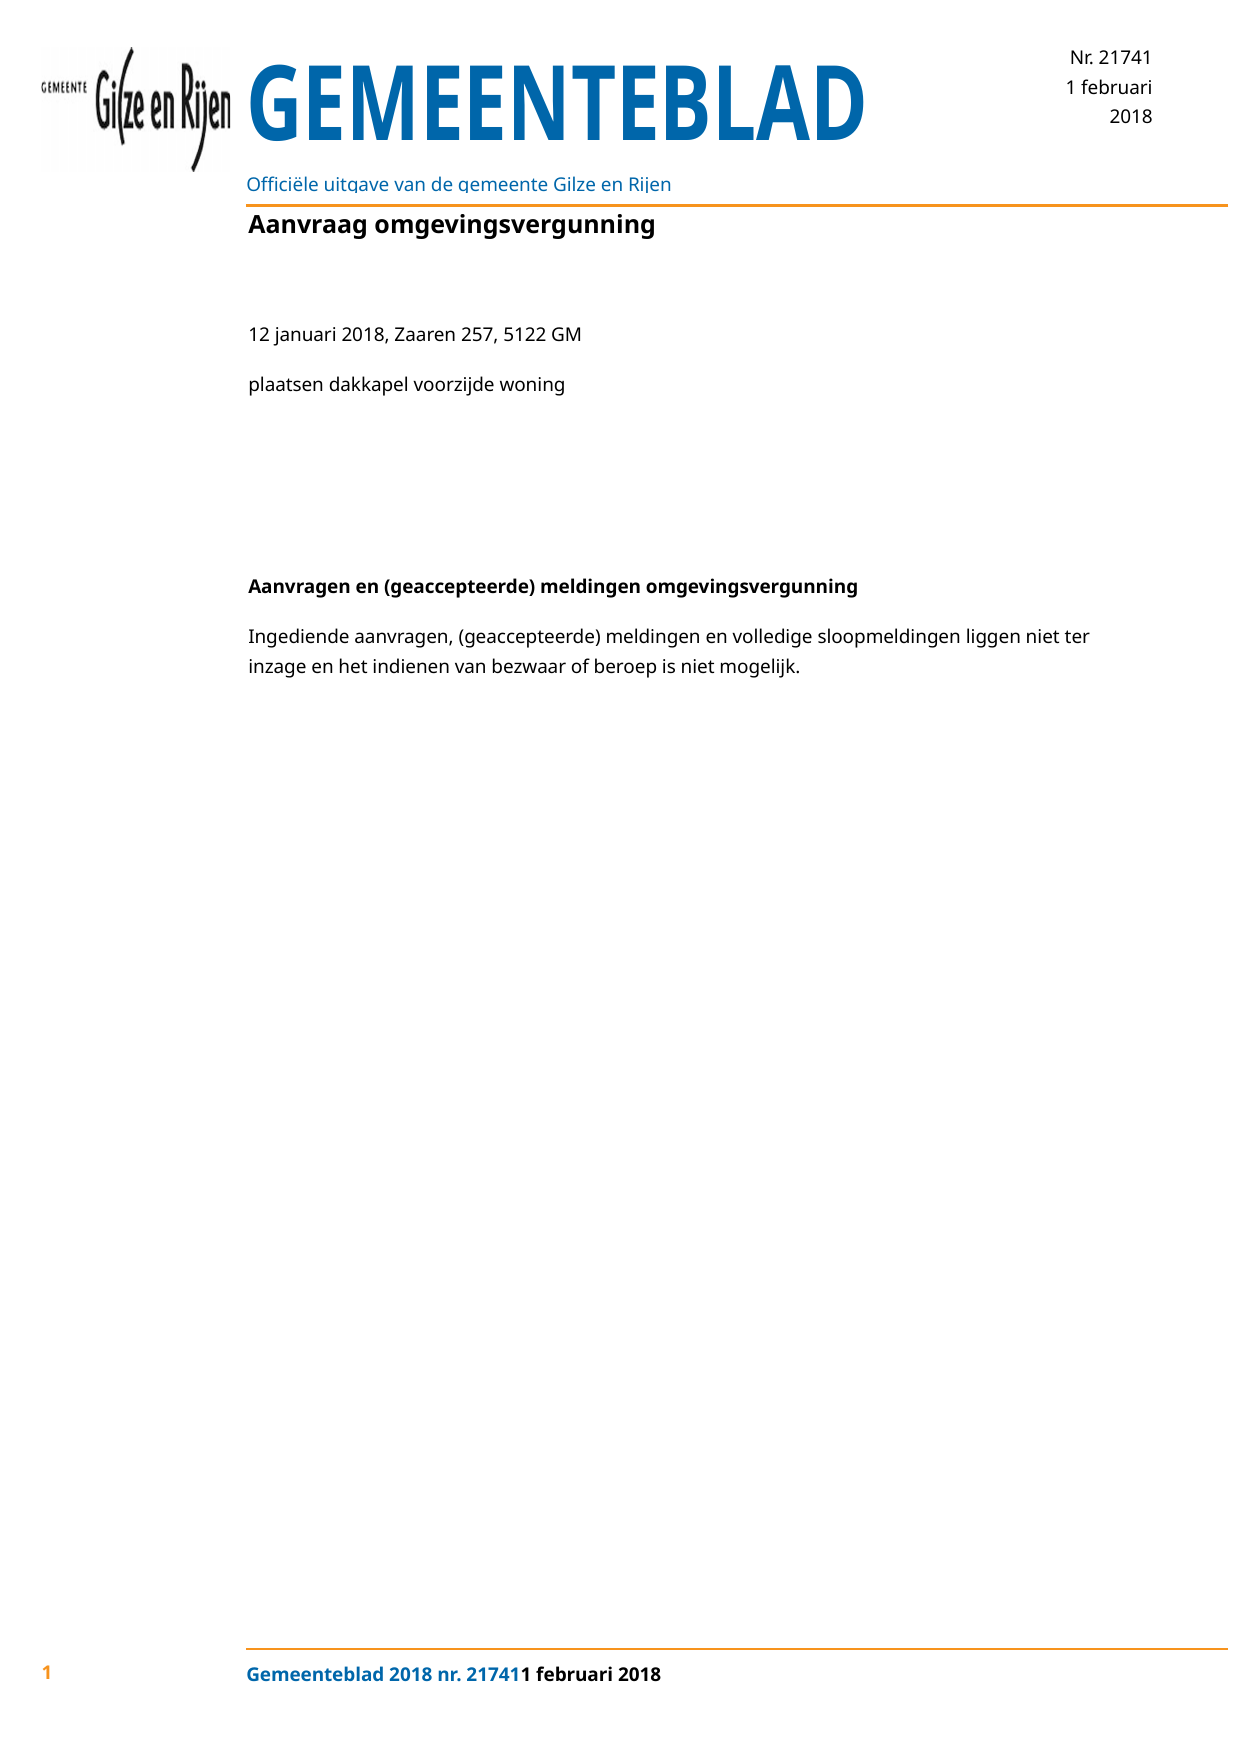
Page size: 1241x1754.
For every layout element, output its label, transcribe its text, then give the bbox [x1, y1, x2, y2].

text Aanvragen en (geaccepteerde) meldingen omgevingsvergunning [248, 573, 1152, 598]
text Aanvraag omgevingsvergunning [248, 207, 1152, 241]
picture [41, 47, 231, 172]
text Ingediende aanvragen, (geaccepteerde) meldingen en volledige sloopmeldingen liggen niet ter inzage en het indienen van bezwaar of beroep is niet mogelijk. [248, 623, 1152, 678]
text plaatsen dakkapel voorzijde woning [248, 371, 1152, 397]
text 12 januari 2018, Zaaren 257, 5122 GM [248, 321, 1152, 346]
